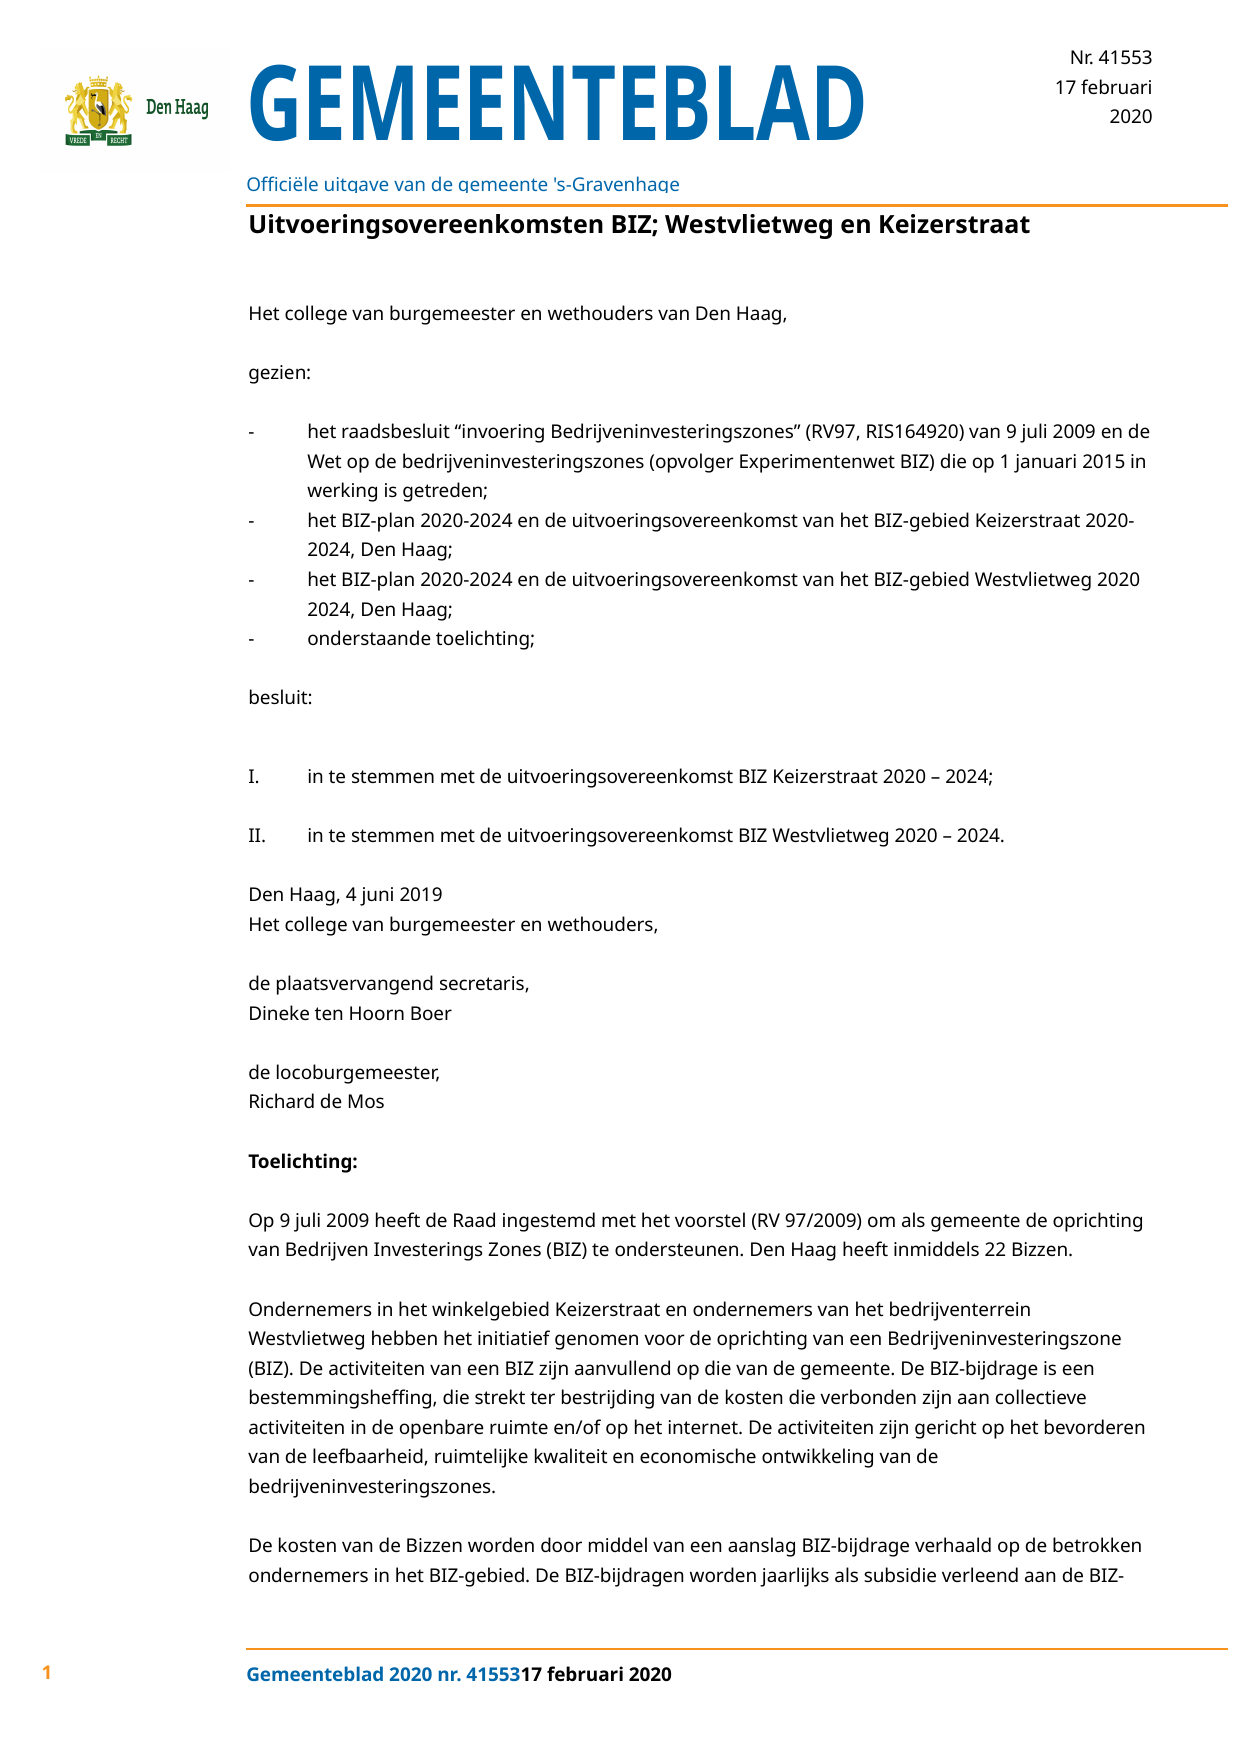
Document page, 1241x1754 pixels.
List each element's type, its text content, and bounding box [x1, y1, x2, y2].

text gezien: [248, 359, 1152, 385]
text de locoburgemeester, [248, 1059, 1152, 1085]
list het raadsbesluit “invoering Bedrijveninvesteringszones” (RV97, RIS164920) van 9 juli 2009 en de Wet op de bedrijveninvesteringszones (opvolger Experimentenwet BIZ) die op 1 januari 2015 in werking is getreden; [248, 418, 1152, 503]
text Dineke ten Hoorn Boer [248, 1000, 1152, 1026]
text Uitvoeringsovereenkomsten BIZ; Westvlietweg en Keizerstraat [248, 207, 1152, 241]
text Richard de Mos [248, 1089, 1152, 1114]
list in te stemmen met de uitvoeringsovereenkomst BIZ Westvlietweg 2020 – 2024. [248, 822, 1152, 848]
text besluit: [248, 684, 1152, 710]
text Toelichting: [248, 1148, 1152, 1174]
list het BIZ-plan 2020-2024 en de uitvoeringsovereenkomst van het BIZ-gebied Keizerstraat 2020-2024, Den Haag; [248, 507, 1152, 562]
text Op 9 juli 2009 heeft de Raad ingestemd met het voorstel (RV 97/2009) om als gemeente de oprichting van Bedrijven Investerings Zones (BIZ) te ondersteunen. Den Haag heeft inmiddels 22 Bizzen. [248, 1207, 1152, 1262]
picture [41, 47, 231, 172]
text Den Haag, 4 juni 2019 [248, 882, 1152, 907]
text de plaatsvervangend secretaris, [248, 970, 1152, 996]
text Het college van burgemeester en wethouders, [248, 911, 1152, 937]
list in te stemmen met de uitvoeringsovereenkomst BIZ Keizerstraat 2020 – 2024; [248, 763, 1152, 789]
text Ondernemers in het winkelgebied Keizerstraat en ondernemers van het bedrijventerrein Westvlietweg hebben het initiatief genomen voor de oprichting van een Bedrijveninvesteringszone (BIZ). De activiteiten van een BIZ zijn aanvullend op die van de gemeente. De BIZ-bijdrage is een bestemmingsheffing, die strekt ter bestrijding van de kosten die verbonden zijn aan collectieve activiteiten in de openbare ruimte en/of op het internet. De activiteiten zijn gericht op het bevorderen van de leefbaarheid, ruimtelijke kwaliteit en economische ontwikkeling van de bedrijveninvesteringszones. [248, 1296, 1152, 1499]
list het BIZ-plan 2020-2024 en de uitvoeringsovereenkomst van het BIZ-gebied Westvlietweg 2020 2024, Den Haag; [248, 566, 1152, 621]
text De kosten van de Bizzen worden door middel van een aanslag BIZ-bijdrage verhaald op de betrokken ondernemers in het BIZ-gebied. De BIZ-bijdragen worden jaarlijks als subsidie verleend aan de BIZ- [248, 1532, 1152, 1588]
text Het college van burgemeester en wethouders van Den Haag, [248, 300, 1152, 326]
list onderstaande toelichting; [248, 625, 1152, 651]
